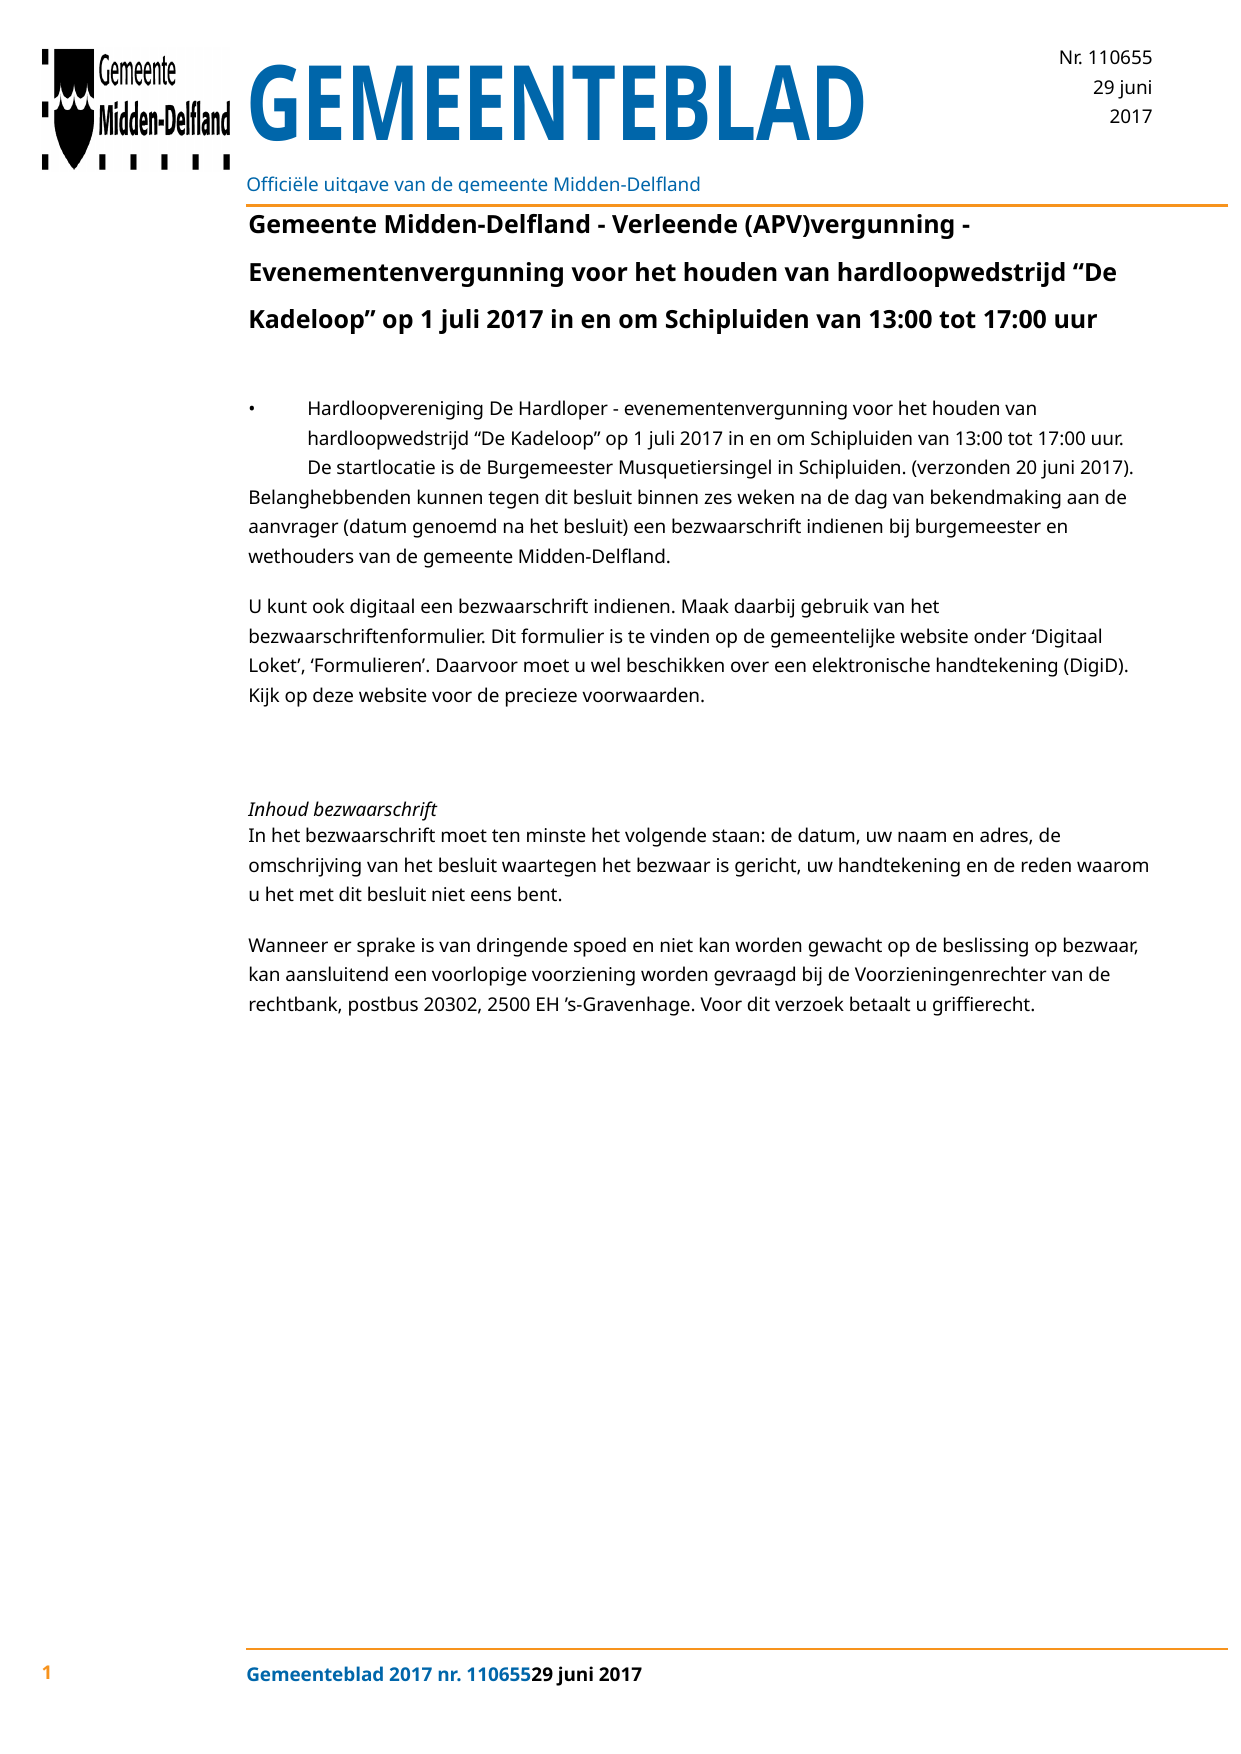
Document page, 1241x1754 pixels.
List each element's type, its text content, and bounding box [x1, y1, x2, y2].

list Hardloopvereniging De Hardloper - evenementenvergunning voor het houden van hardloopwedstrijd “De Kadeloop” op 1 juli 2017 in en om Schipluiden van 13:00 tot 17:00 uur. De startlocatie is de Burgemeester Musquetiersingel in Schipluiden. (verzonden 20 juni 2017). [248, 395, 1152, 480]
text Belanghebbenden kunnen tegen dit besluit binnen zes weken na de dag van bekendmaking aan de aanvrager (datum genoemd na het besluit) een bezwaarschrift indienen bij burgemeester en wethouders van de gemeente Midden-Delfland. [248, 484, 1152, 569]
text Gemeente Midden-Delfland - Verleende (APV)vergunning - Evenementenvergunning voor het houden van hardloopwedstrijd “De Kadeloop” op 1 juli 2017 in en om Schipluiden van 13:00 tot 17:00 uur [248, 207, 1152, 336]
text U kunt ook digitaal een bezwaarschrift indienen. Maak daarbij gebruik van het bezwaarschriftenformulier. Dit formulier is te vinden op de gemeentelijke website onder ‘Digitaal Loket’, ‘Formulieren’. Daarvoor moet u wel beschikken over een elektronische handtekening (DigiD). Kijk op deze website voor de precieze voorwaarden. [248, 593, 1152, 708]
text Wanneer er sprake is van dringende spoed en niet kan worden gewacht op de beslissing op bezwaar, kan aansluitend een voorlopige voorziening worden gevraagd bij de Voorzieningenrechter van de rechtbank, postbus 20302, 2500 EH ’s-Gravenhage. Voor dit verzoek betaalt u griffierecht. [248, 932, 1152, 1017]
text In het bezwaarschrift moet ten minste het volgende staan: de datum, uw naam en adres, de omschrijving van het besluit waartegen het bezwaar is gericht, uw handtekening en de reden waarom u het met dit besluit niet eens bent. [248, 822, 1152, 907]
text Inhoud bezwaarschrift [248, 797, 1152, 822]
picture [41, 47, 231, 172]
